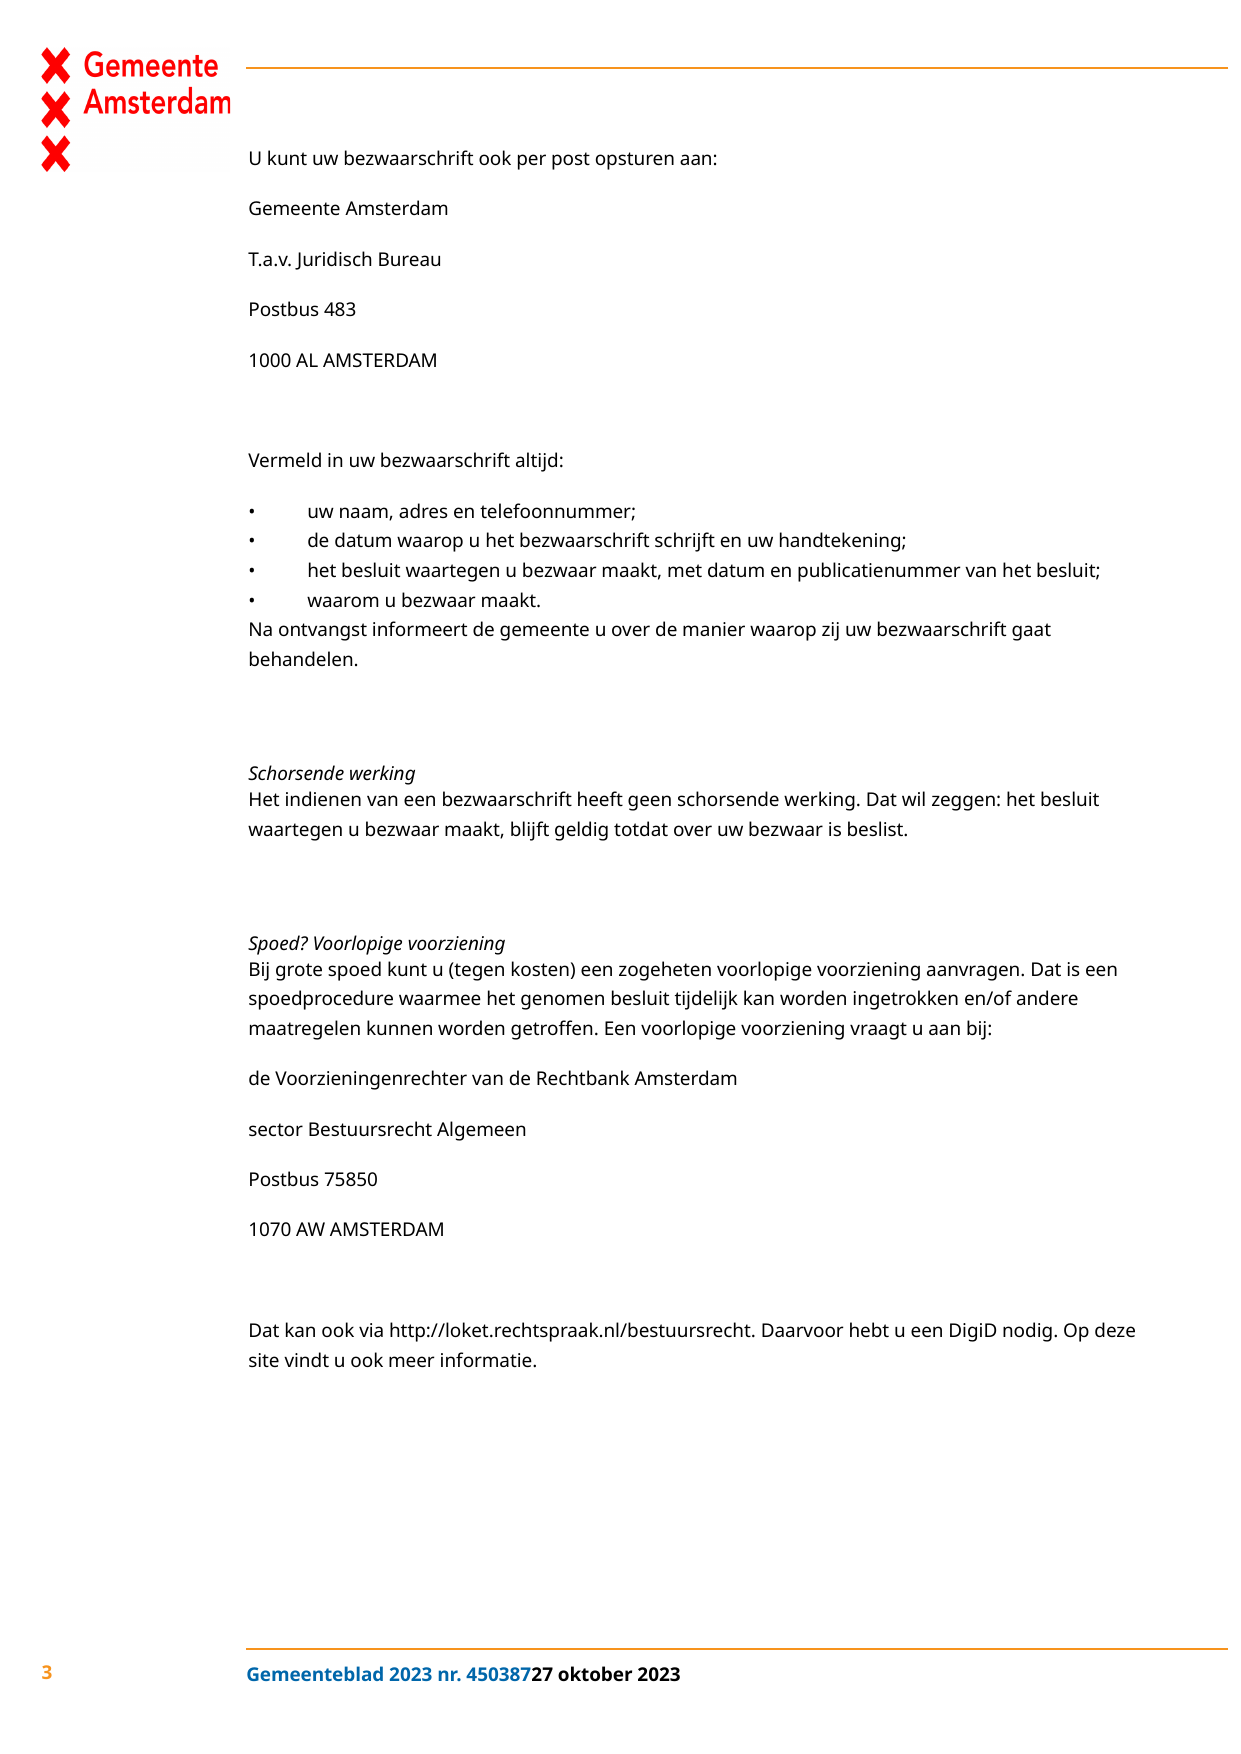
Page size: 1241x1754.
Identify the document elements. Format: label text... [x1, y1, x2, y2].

text Dat kan ook via http://loket.rechtspraak.nl/bestuursrecht. Daarvoor hebt u een DigiD nodig. Op deze site vindt u ook meer informatie. [248, 1317, 1152, 1373]
text Postbus 483 [248, 296, 1152, 322]
text de Voorzieningenrechter van de Rechtbank Amsterdam [248, 1065, 1152, 1091]
text 1000 AL AMSTERDAM [248, 347, 1152, 373]
text Gemeente Amsterdam [248, 196, 1152, 221]
text Spoed? Voorlopige voorziening [248, 930, 1152, 956]
text Schorsende werking [248, 760, 1152, 786]
list waarom u bezwaar maakt. [248, 587, 1152, 613]
text Vermeld in uw bezwaarschrift altijd: [248, 448, 1152, 473]
text sector Bestuursrecht Algemeen [248, 1116, 1152, 1142]
list het besluit waartegen u bezwaar maakt, met datum en publicatienummer van het besluit; [248, 557, 1152, 583]
list uw naam, adres en telefoonnummer; [248, 498, 1152, 524]
list de datum waarop u het bezwaarschrift schrijft en uw handtekening; [248, 528, 1152, 553]
text Het indienen van een bezwaarschrift heeft geen schorsende werking. Dat wil zeggen: het besluit waartegen u bezwaar maakt, blijft geldig totdat over uw bezwaar is beslist. [248, 786, 1152, 841]
text T.a.v. Juridisch Bureau [248, 246, 1152, 272]
text 1070 AW AMSTERDAM [248, 1217, 1152, 1242]
text Postbus 75850 [248, 1166, 1152, 1192]
text Bij grote spoed kunt u (tegen kosten) een zogeheten voorlopige voorziening aanvragen. Dat is een spoedprocedure waarmee het genomen besluit tijdelijk kan worden ingetrokken en/of andere maatregelen kunnen worden getroffen. Een voorlopige voorziening vraagt u aan bij: [248, 956, 1152, 1041]
text U kunt uw bezwaarschrift ook per post opsturen aan: [248, 145, 1152, 171]
picture [41, 47, 231, 172]
text Na ontvangst informeert de gemeente u over de manier waarop zij uw bezwaarschrift gaat behandelen. [248, 616, 1152, 672]
